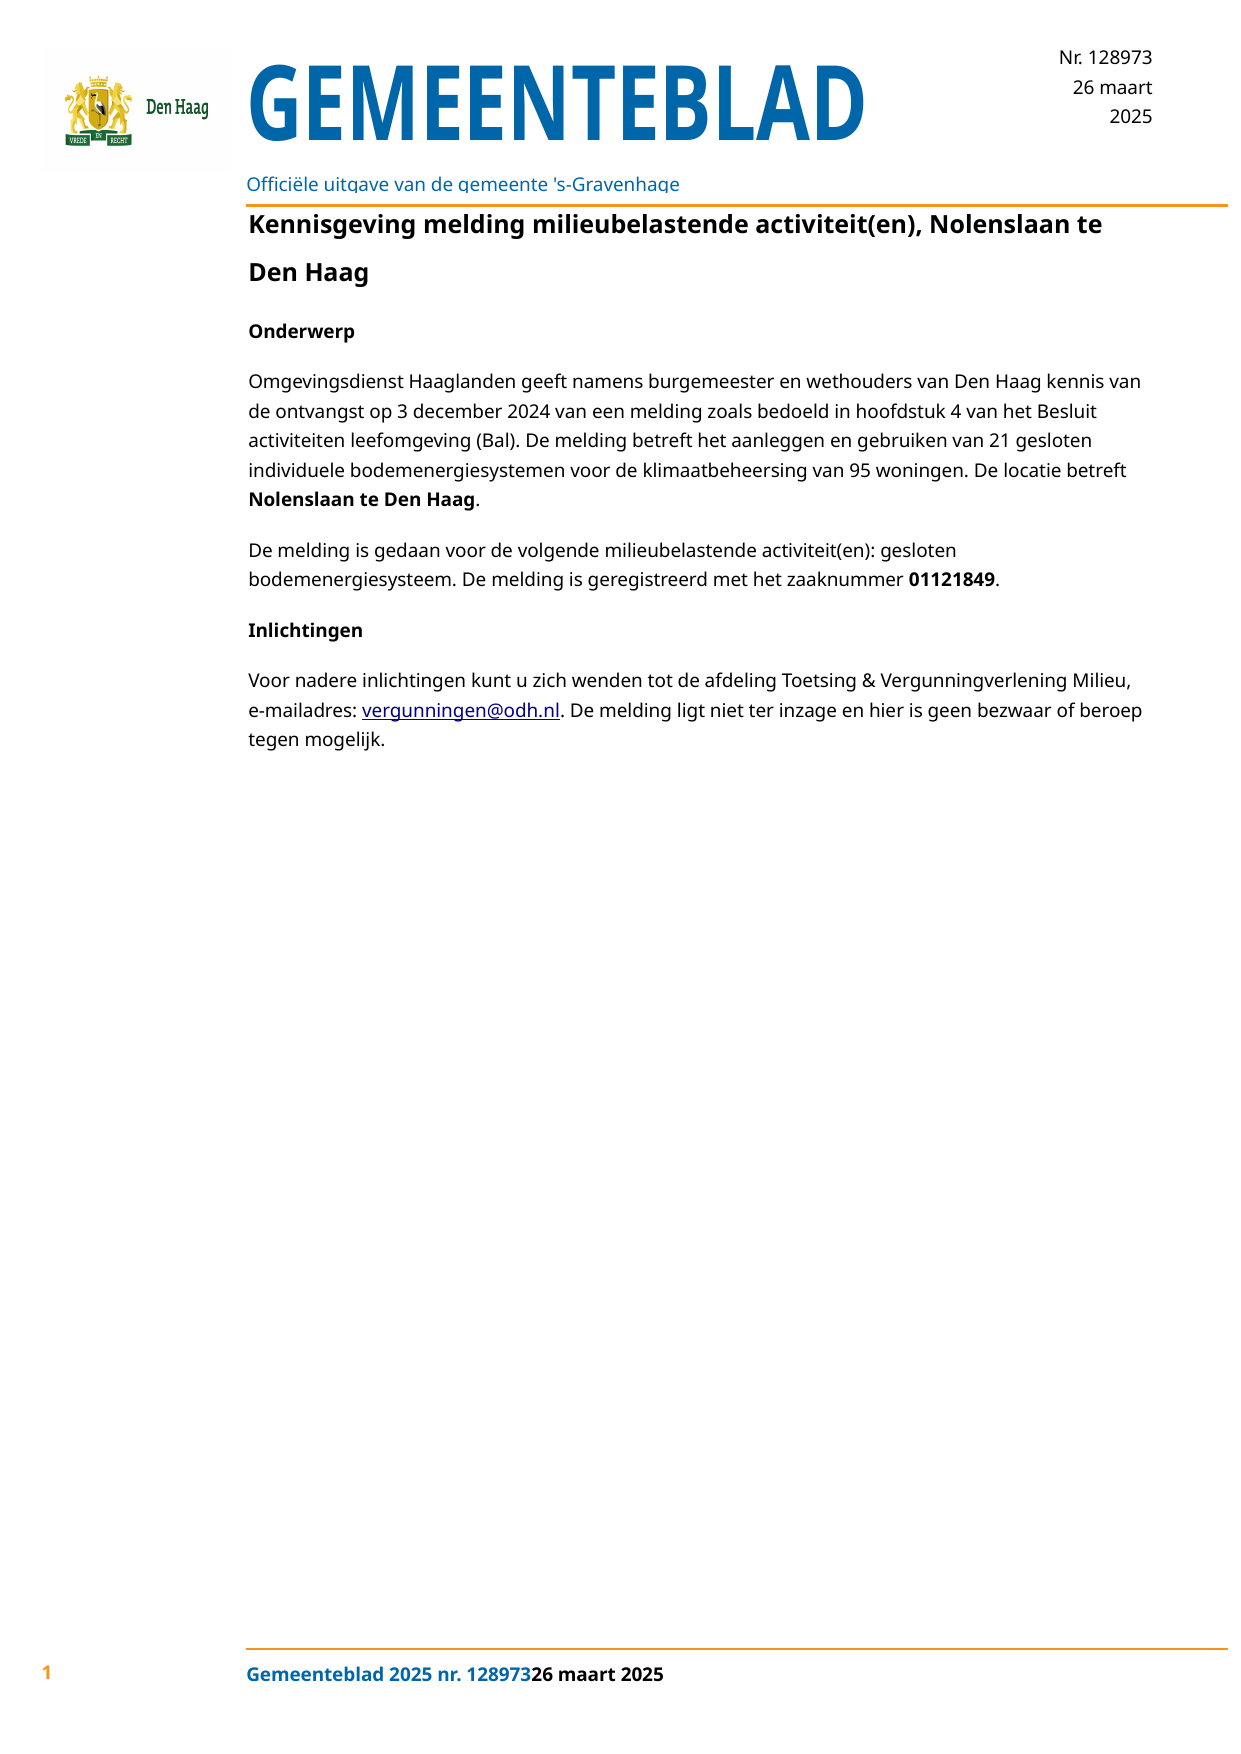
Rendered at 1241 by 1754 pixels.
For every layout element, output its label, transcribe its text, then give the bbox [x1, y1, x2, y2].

picture [41, 47, 231, 172]
text De melding is gedaan voor de volgende milieubelastende activiteit(en): gesloten bodemenergiesysteem. De melding is geregistreerd met het zaaknummer 01121849. [248, 537, 1152, 592]
text Onderwerp [248, 318, 1152, 344]
text Kennisgeving melding milieubelastende activiteit(en), Nolenslaan te Den Haag [248, 207, 1152, 288]
text Omgevingsdienst Haaglanden geeft namens burgemeester en wethouders van Den Haag kennis van de ontvangst op 3 december 2024 van een melding zoals bedoeld in hoofdstuk 4 van het Besluit activiteiten leefomgeving (Bal). De melding betreft het aanleggen en gebruiken van 21 gesloten individuele bodemenergiesystemen voor de klimaatbeheersing van 95 woningen. De locatie betreft Nolenslaan te Den Haag. [248, 368, 1152, 512]
text Inlichtingen [248, 617, 1152, 643]
text Voor nadere inlichtingen kunt u zich wenden tot de afdeling Toetsing & Vergunningverlening Milieu, e-mailadres: vergunningen@odh.nl. De melding ligt niet ter inzage en hier is geen bezwaar of beroep tegen mogelijk. [248, 667, 1152, 752]
